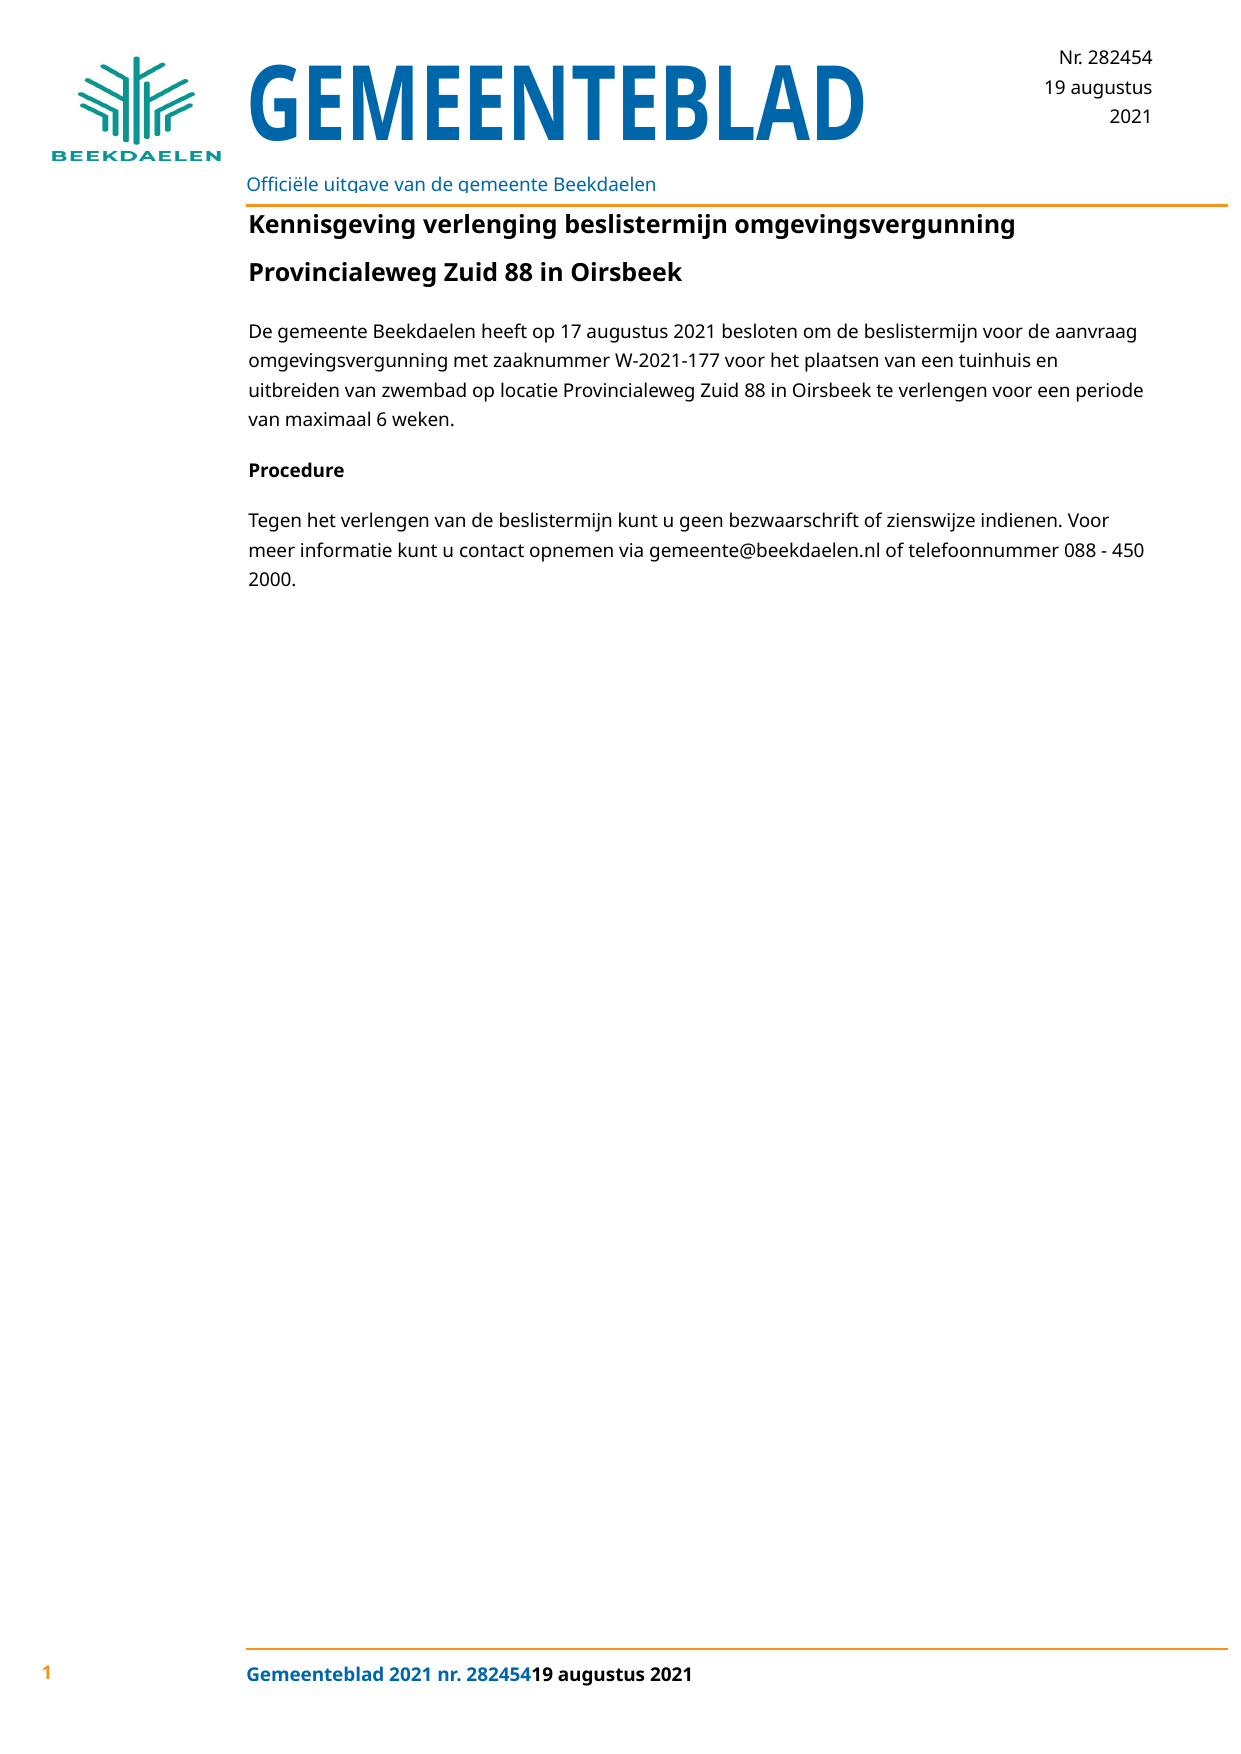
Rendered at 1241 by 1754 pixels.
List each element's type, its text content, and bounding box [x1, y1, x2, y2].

text Tegen het verlengen van de beslistermijn kunt u geen bezwaarschrift of zienswijze indienen. Voor meer informatie kunt u contact opnemen via gemeente@beekdaelen.nl of telefoonnummer 088 - 450 2000. [248, 507, 1152, 592]
text De gemeente Beekdaelen heeft op 17 augustus 2021 besloten om de beslistermijn voor de aanvraag omgevingsvergunning met zaaknummer W-2021-177 voor het plaatsen van een tuinhuis en uitbreiden van zwembad op locatie Provincialeweg Zuid 88 in Oirsbeek te verlengen voor een periode van maximaal 6 weken. [248, 318, 1152, 432]
text Kennisgeving verlenging beslistermijn omgevingsvergunning Provincialeweg Zuid 88 in Oirsbeek [248, 207, 1152, 288]
picture [41, 47, 231, 172]
text Procedure [248, 457, 1152, 483]
